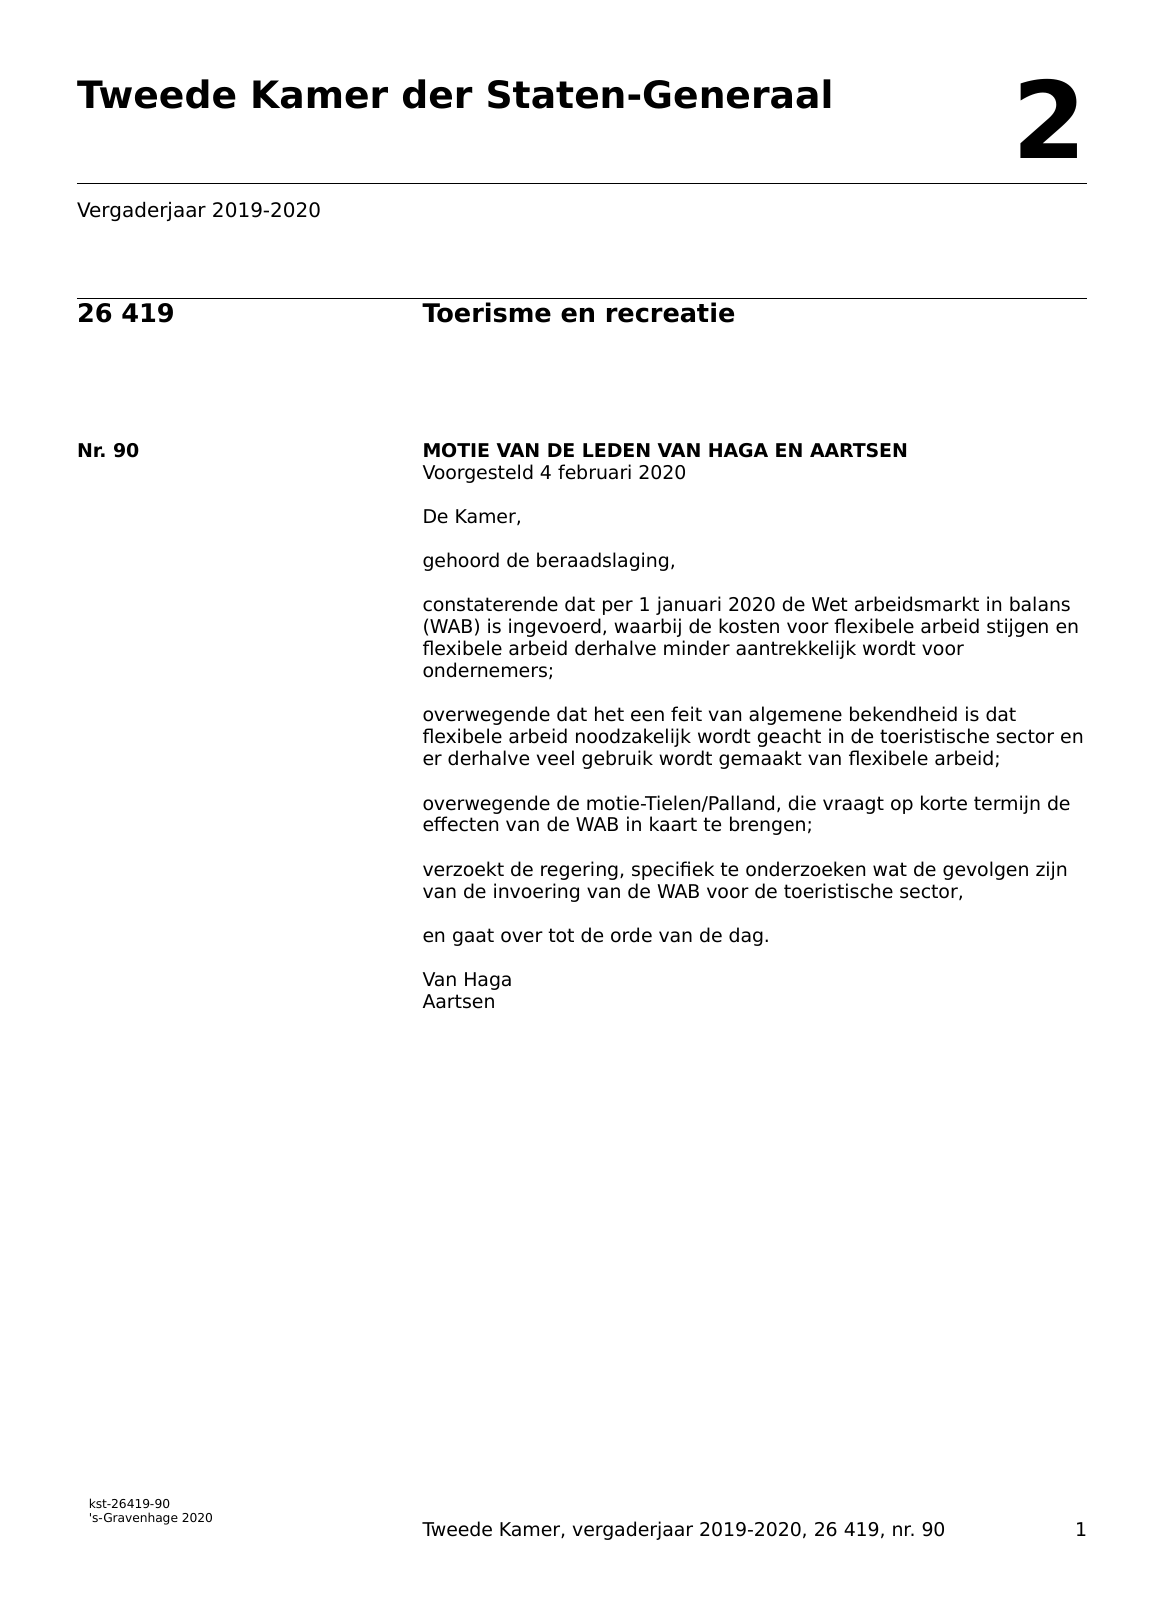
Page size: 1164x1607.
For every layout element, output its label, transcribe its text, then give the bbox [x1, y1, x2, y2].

text overwegende dat het een feit van algemene bekendheid is dat flexibele arbeid noodzakelijk wordt geacht in de toeristische sector en er derhalve veel gebruik wordt gemaakt van flexibele arbeid; [422, 704, 1087, 770]
text De Kamer, [422, 506, 1087, 528]
subtitle Nr. 90 MOTIE VAN DE LEDEN VAN HAGA EN AARTSEN [77, 440, 1087, 462]
text constaterende dat per 1 januari 2020 de Wet arbeidsmarkt in balans (WAB) is ingevoerd, waarbij de kosten voor flexibele arbeid stijgen en flexibele arbeid derhalve minder aantrekkelijk wordt voor ondernemers; [422, 594, 1087, 682]
text Voorgesteld 4 februari 2020 [422, 462, 1087, 484]
text 's-Gravenhage 2020 [88, 1511, 323, 1525]
table_header 2 [886, 59, 1087, 183]
text Van Haga [422, 969, 1087, 991]
text en gaat over tot de orde van de dag. [422, 925, 1087, 947]
table_header Tweede Kamer der Staten-Generaal [77, 59, 886, 183]
subtitle 26 419 Toerisme en recreatie [77, 299, 1087, 329]
text kst-26419-90 [88, 1497, 323, 1511]
text gehoord de beraadslaging, [422, 550, 1087, 572]
text Aartsen [422, 991, 1087, 1013]
text overwegende de motie-Tielen/Palland, die vraagt op korte termijn de effecten van de WAB in kaart te brengen; [422, 792, 1087, 836]
text verzoekt de regering, specifiek te onderzoeken wat de gevolgen zijn van de invoering van de WAB voor de toeristische sector, [422, 858, 1087, 902]
table_cell Vergaderjaar 2019-2020 [77, 184, 1087, 298]
